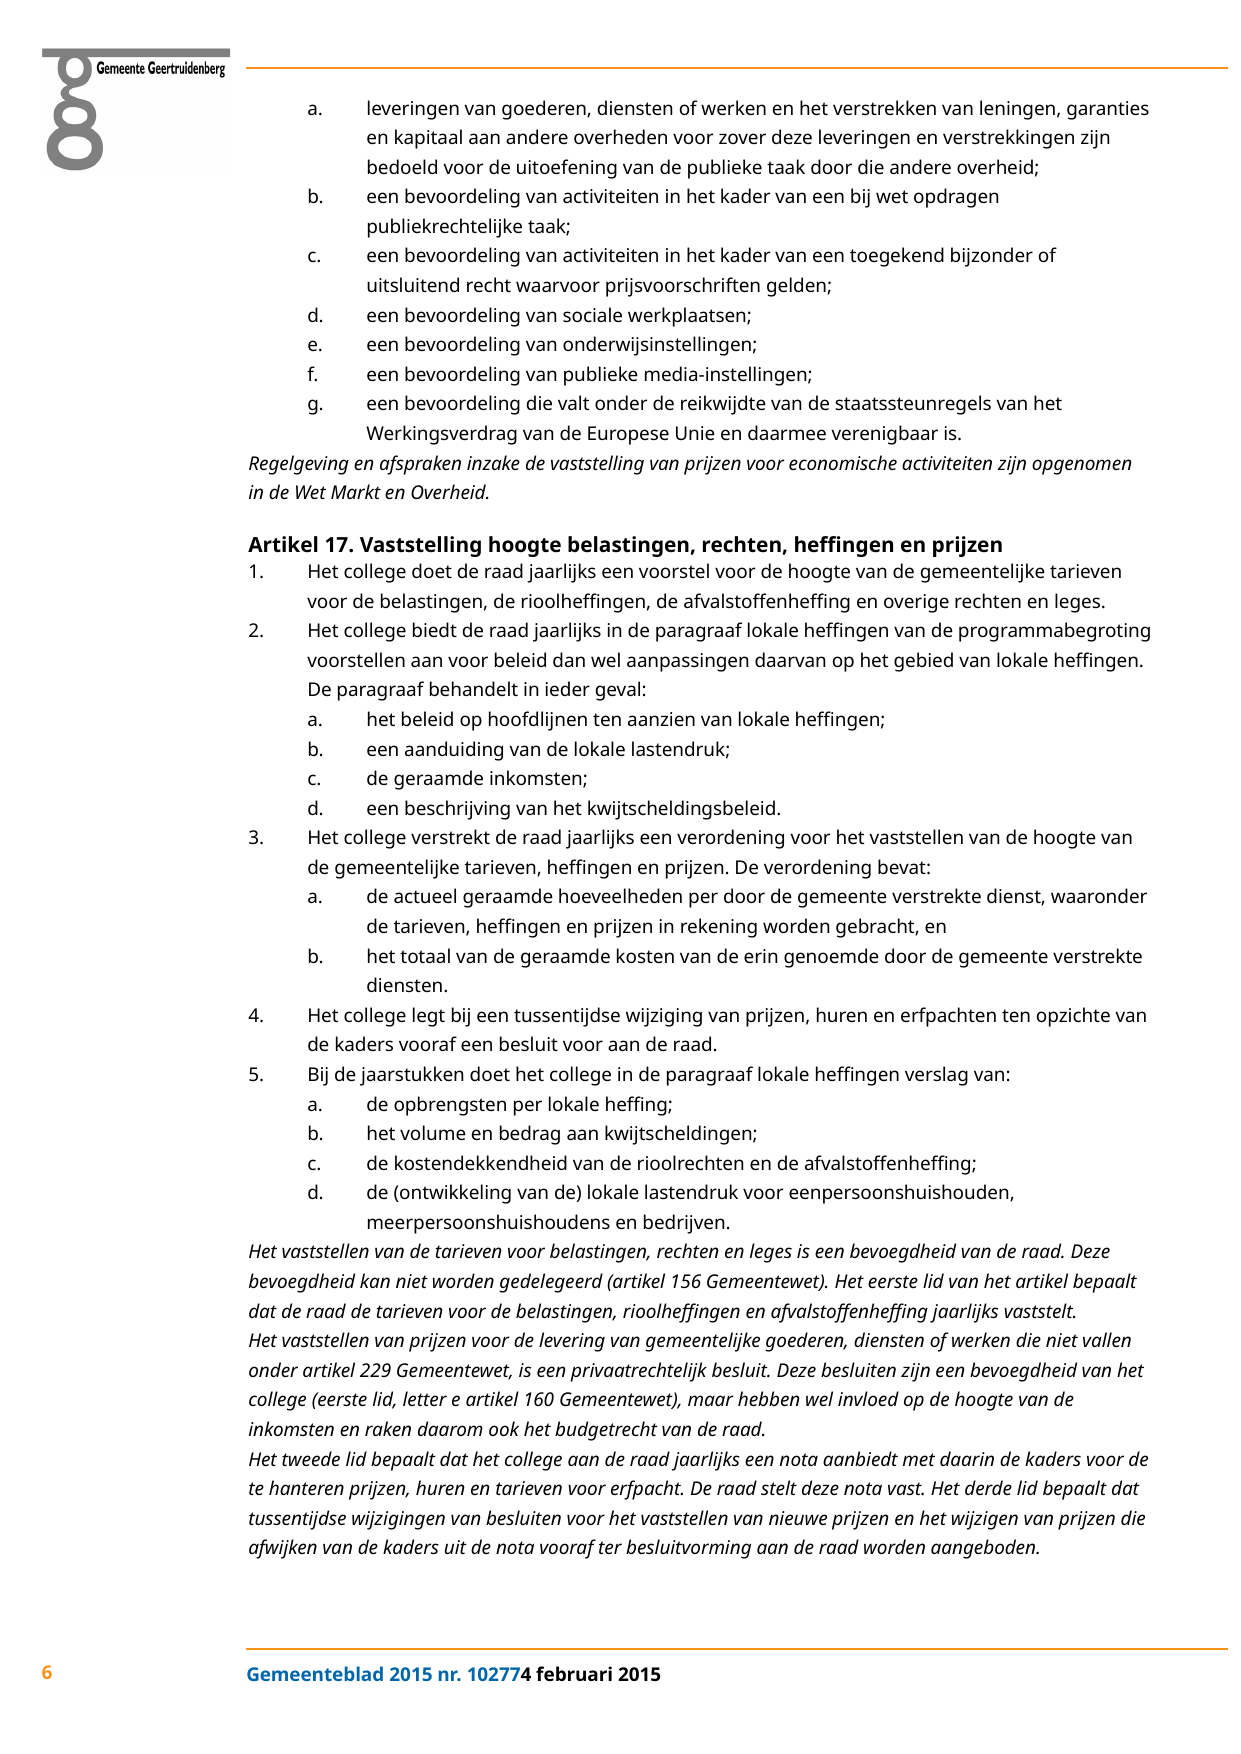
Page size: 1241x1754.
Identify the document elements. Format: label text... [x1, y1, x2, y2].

list de geraamde inkomsten; [307, 765, 1152, 791]
list het volume en bedrag aan kwijtscheldingen; [307, 1120, 1152, 1146]
text Regelgeving en afspraken inzake de vaststelling van prijzen voor economische activiteiten zijn opgenomen in de Wet Markt en Overheid. [248, 450, 1152, 505]
list leveringen van goederen, diensten of werken en het verstrekken van leningen, garanties en kapitaal aan andere overheden voor zover deze leveringen en verstrekkingen zijn bedoeld voor de uitoefening van de publieke taak door die andere overheid; [307, 95, 1152, 180]
list de (ontwikkeling van de) lokale lastendruk voor eenpersoonshuishouden, meerpersoonshuishoudens en bedrijven. [307, 1179, 1152, 1235]
list een bevoordeling van activiteiten in het kader van een bij wet opdragen publiekrechtelijke taak; [307, 183, 1152, 239]
text Het vaststellen van de tarieven voor belastingen, rechten en leges is een bevoegdheid van de raad. Deze bevoegdheid kan niet worden gedelegeerd (artikel 156 Gemeentewet). Het eerste lid van het artikel bepaalt dat de raad de tarieven voor de belastingen, rioolheffingen en afvalstoffenheffing jaarlijks vaststelt. [248, 1239, 1152, 1323]
list een bevoordeling van activiteiten in het kader van een toegekend bijzonder of uitsluitend recht waarvoor prijsvoorschriften gelden; [307, 243, 1152, 298]
list een bevoordeling van onderwijsinstellingen; [307, 331, 1152, 357]
picture [41, 47, 231, 172]
list een aanduiding van de lokale lastendruk; [307, 736, 1152, 761]
text Het vaststellen van prijzen voor de levering van gemeentelijke goederen, diensten of werken die niet vallen onder artikel 229 Gemeentewet, is een privaatrechtelijk besluit. Deze besluiten zijn een bevoegdheid van het college (eerste lid, letter e artikel 160 Gemeentewet), maar hebben wel invloed op de hoogte van de inkomsten en raken daarom ook het budgetrecht van de raad. [248, 1327, 1152, 1442]
list het totaal van de geraamde kosten van de erin genoemde door de gemeente verstrekte diensten. [307, 943, 1152, 998]
text Artikel 17. Vaststelling hoogte belastingen, rechten, heffingen en prijzen [248, 530, 1152, 558]
list het beleid op hoofdlijnen ten aanzien van lokale heffingen; [307, 706, 1152, 732]
list een bevoordeling die valt onder de reikwijdte van de staatssteunregels van het Werkingsverdrag van de Europese Unie en daarmee verenigbaar is. [307, 391, 1152, 446]
list de kostendekkendheid van de rioolrechten en de afvalstoffenheffing; [307, 1150, 1152, 1176]
list de actueel geraamde hoeveelheden per door de gemeente verstrekte dienst, waaronder de tarieven, heffingen en prijzen in rekening worden gebracht, en [307, 884, 1152, 939]
list een bevoordeling van publieke media-instellingen; [307, 361, 1152, 387]
list de opbrengsten per lokale heffing; [307, 1091, 1152, 1116]
list een bevoordeling van sociale werkplaatsen; [307, 302, 1152, 328]
list Het college biedt de raad jaarlijks in de paragraaf lokale heffingen van de programmabegroting voorstellen aan voor beleid dan wel aanpassingen daarvan op het gebied van lokale heffingen. De paragraaf behandelt in ieder geval: [248, 617, 1152, 702]
list Het college legt bij een tussentijdse wijziging van prijzen, huren en erfpachten ten opzichte van de kaders vooraf een besluit voor aan de raad. [248, 1002, 1152, 1057]
list Bij de jaarstukken doet het college in de paragraaf lokale heffingen verslag van: [248, 1061, 1152, 1087]
list een beschrijving van het kwijtscheldingsbeleid. [307, 795, 1152, 821]
list Het college doet de raad jaarlijks een voorstel voor de hoogte van de gemeentelijke tarieven voor de belastingen, de rioolheffingen, de afvalstoffenheffing en overige rechten en leges. [248, 558, 1152, 613]
list Het college verstrekt de raad jaarlijks een verordening voor het vaststellen van de hoogte van de gemeentelijke tarieven, heffingen en prijzen. De verordening bevat: [248, 824, 1152, 880]
text Het tweede lid bepaalt dat het college aan de raad jaarlijks een nota aanbiedt met daarin de kaders voor de te hanteren prijzen, huren en tarieven voor erfpacht. De raad stelt deze nota vast. Het derde lid bepaalt dat tussentijdse wijzigingen van besluiten voor het vaststellen van nieuwe prijzen en het wijzigen van prijzen die afwijken van de kaders uit de nota vooraf ter besluitvorming aan de raad worden aangeboden. [248, 1446, 1152, 1560]
